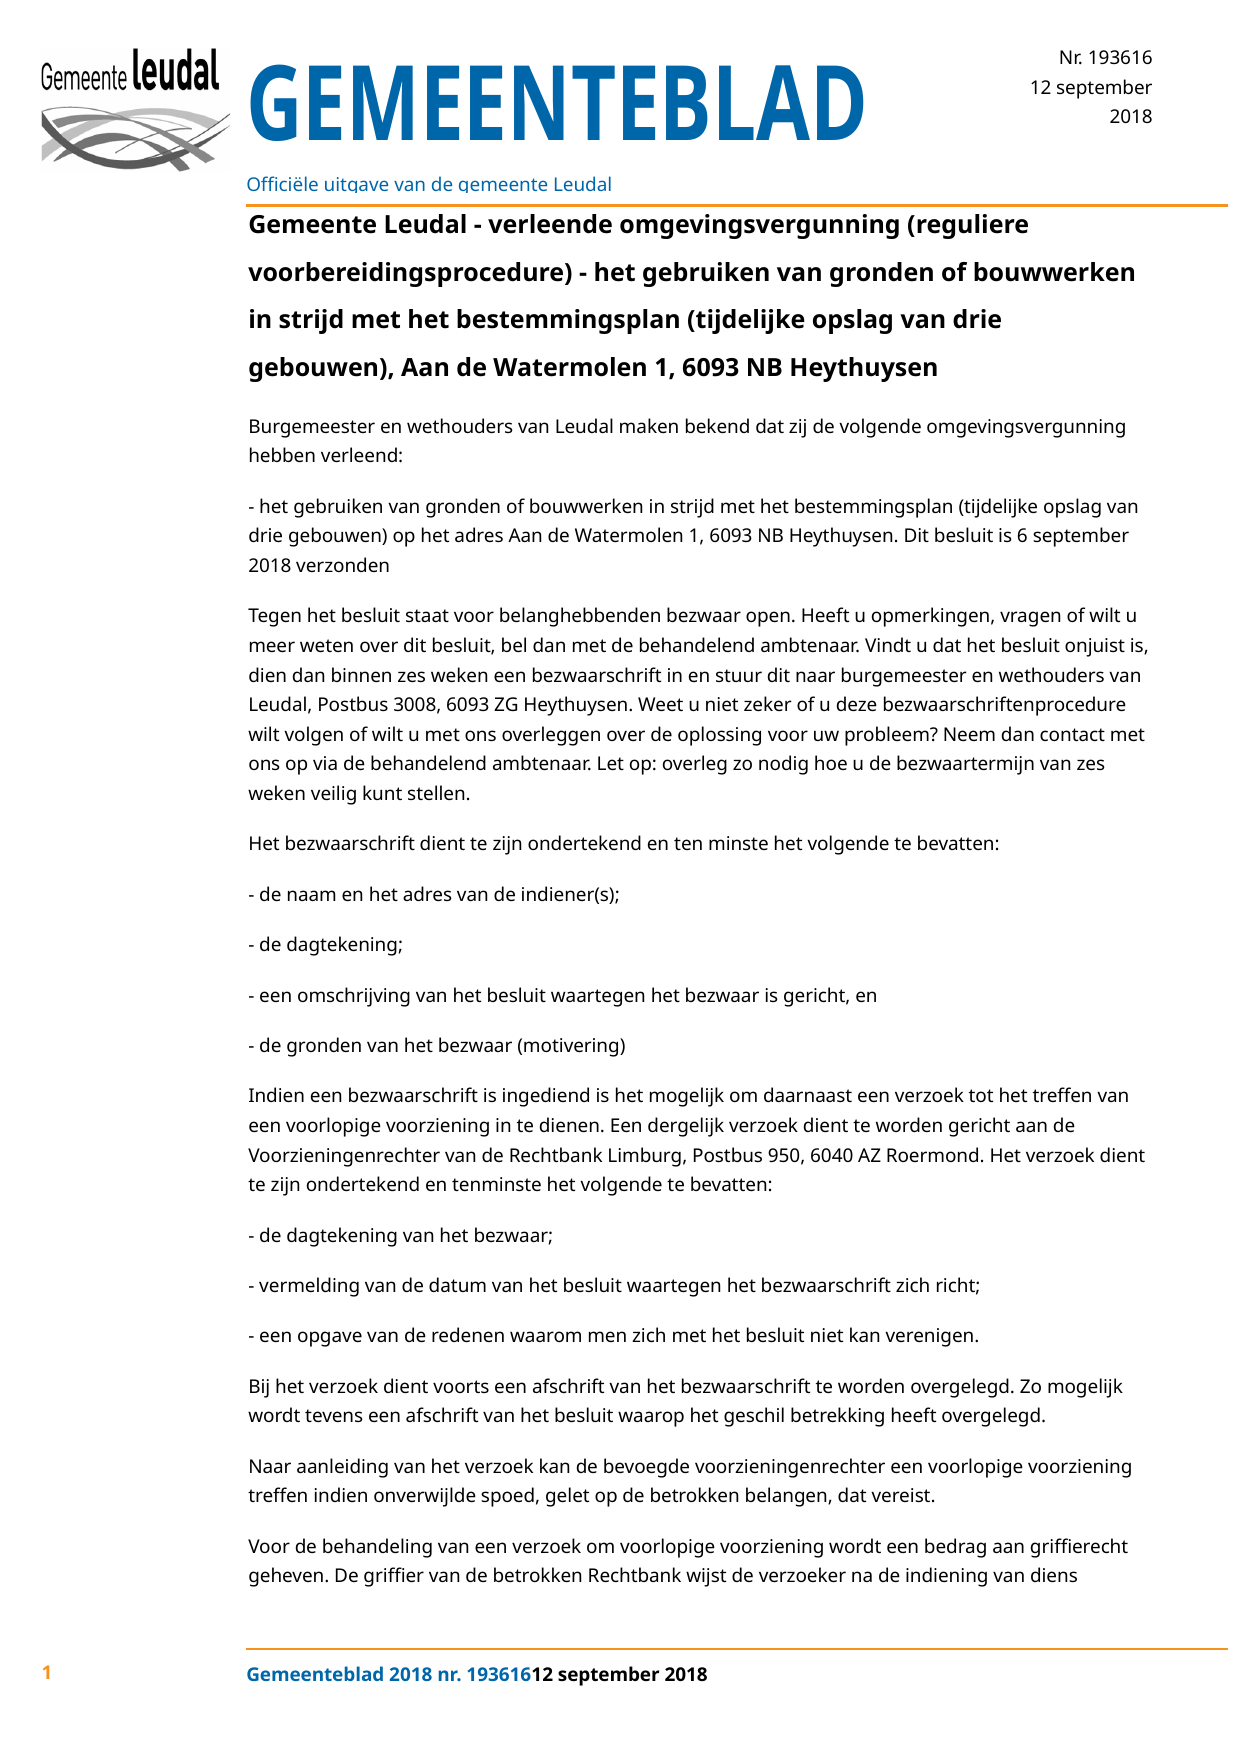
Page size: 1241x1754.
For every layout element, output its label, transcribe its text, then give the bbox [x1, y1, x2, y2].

text - een omschrijving van het besluit waartegen het bezwaar is gericht, en [248, 982, 1152, 1008]
picture [41, 47, 231, 172]
text - het gebruiken van gronden of bouwwerken in strijd met het bestemmingsplan (tijdelijke opslag van drie gebouwen) op het adres Aan de Watermolen 1, 6093 NB Heythuysen. Dit besluit is 6 september 2018 verzonden [248, 493, 1152, 578]
text Voor de behandeling van een verzoek om voorlopige voorziening wordt een bedrag aan griffierecht geheven. De griffier van de betrokken Rechtbank wijst de verzoeker na de indiening van diens [248, 1533, 1152, 1588]
text - de naam en het adres van de indiener(s); [248, 881, 1152, 907]
text Burgemeester en wethouders van Leudal maken bekend dat zij de volgende omgevingsvergunning hebben verleend: [248, 413, 1152, 468]
text - de dagtekening van het bezwaar; [248, 1222, 1152, 1248]
text - de gronden van het bezwaar (motivering) [248, 1032, 1152, 1058]
text Naar aanleiding van het verzoek kan de bevoegde voorzieningenrechter een voorlopige voorziening treffen indien onverwijlde spoed, gelet op de betrokken belangen, dat vereist. [248, 1453, 1152, 1508]
text - vermelding van de datum van het besluit waartegen het bezwaarschrift zich richt; [248, 1272, 1152, 1298]
text - een opgave van de redenen waarom men zich met het besluit niet kan verenigen. [248, 1323, 1152, 1348]
text Gemeente Leudal - verleende omgevingsvergunning (reguliere voorbereidingsprocedure) - het gebruiken van gronden of bouwwerken in strijd met het bestemmingsplan (tijdelijke opslag van drie gebouwen), Aan de Watermolen 1, 6093 NB Heythuysen [248, 207, 1152, 384]
text Indien een bezwaarschrift is ingediend is het mogelijk om daarnaast een verzoek tot het treffen van een voorlopige voorziening in te dienen. Een dergelijk verzoek dient te worden gericht aan de Voorzieningenrechter van de Rechtbank Limburg, Postbus 950, 6040 AZ Roermond. Het verzoek dient te zijn ondertekend en tenminste het volgende te bevatten: [248, 1083, 1152, 1197]
text Tegen het besluit staat voor belanghebbenden bezwaar open. Heeft u opmerkingen, vragen of wilt u meer weten over dit besluit, bel dan met de behandelend ambtenaar. Vindt u dat het besluit onjuist is, dien dan binnen zes weken een bezwaarschrift in en stuur dit naar burgemeester en wethouders van Leudal, Postbus 3008, 6093 ZG Heythuysen. Weet u niet zeker of u deze bezwaarschriftenprocedure wilt volgen of wilt u met ons overleggen over de oplossing voor uw probleem? Neem dan contact met ons op via de behandelend ambtenaar. Let op: overleg zo nodig hoe u de bezwaartermijn van zes weken veilig kunt stellen. [248, 603, 1152, 806]
text Bij het verzoek dient voorts een afschrift van het bezwaarschrift te worden overgelegd. Zo mogelijk wordt tevens een afschrift van het besluit waarop het geschil betrekking heeft overgelegd. [248, 1373, 1152, 1428]
text Het bezwaarschrift dient te zijn ondertekend en ten minste het volgende te bevatten: [248, 831, 1152, 856]
text - de dagtekening; [248, 931, 1152, 957]
